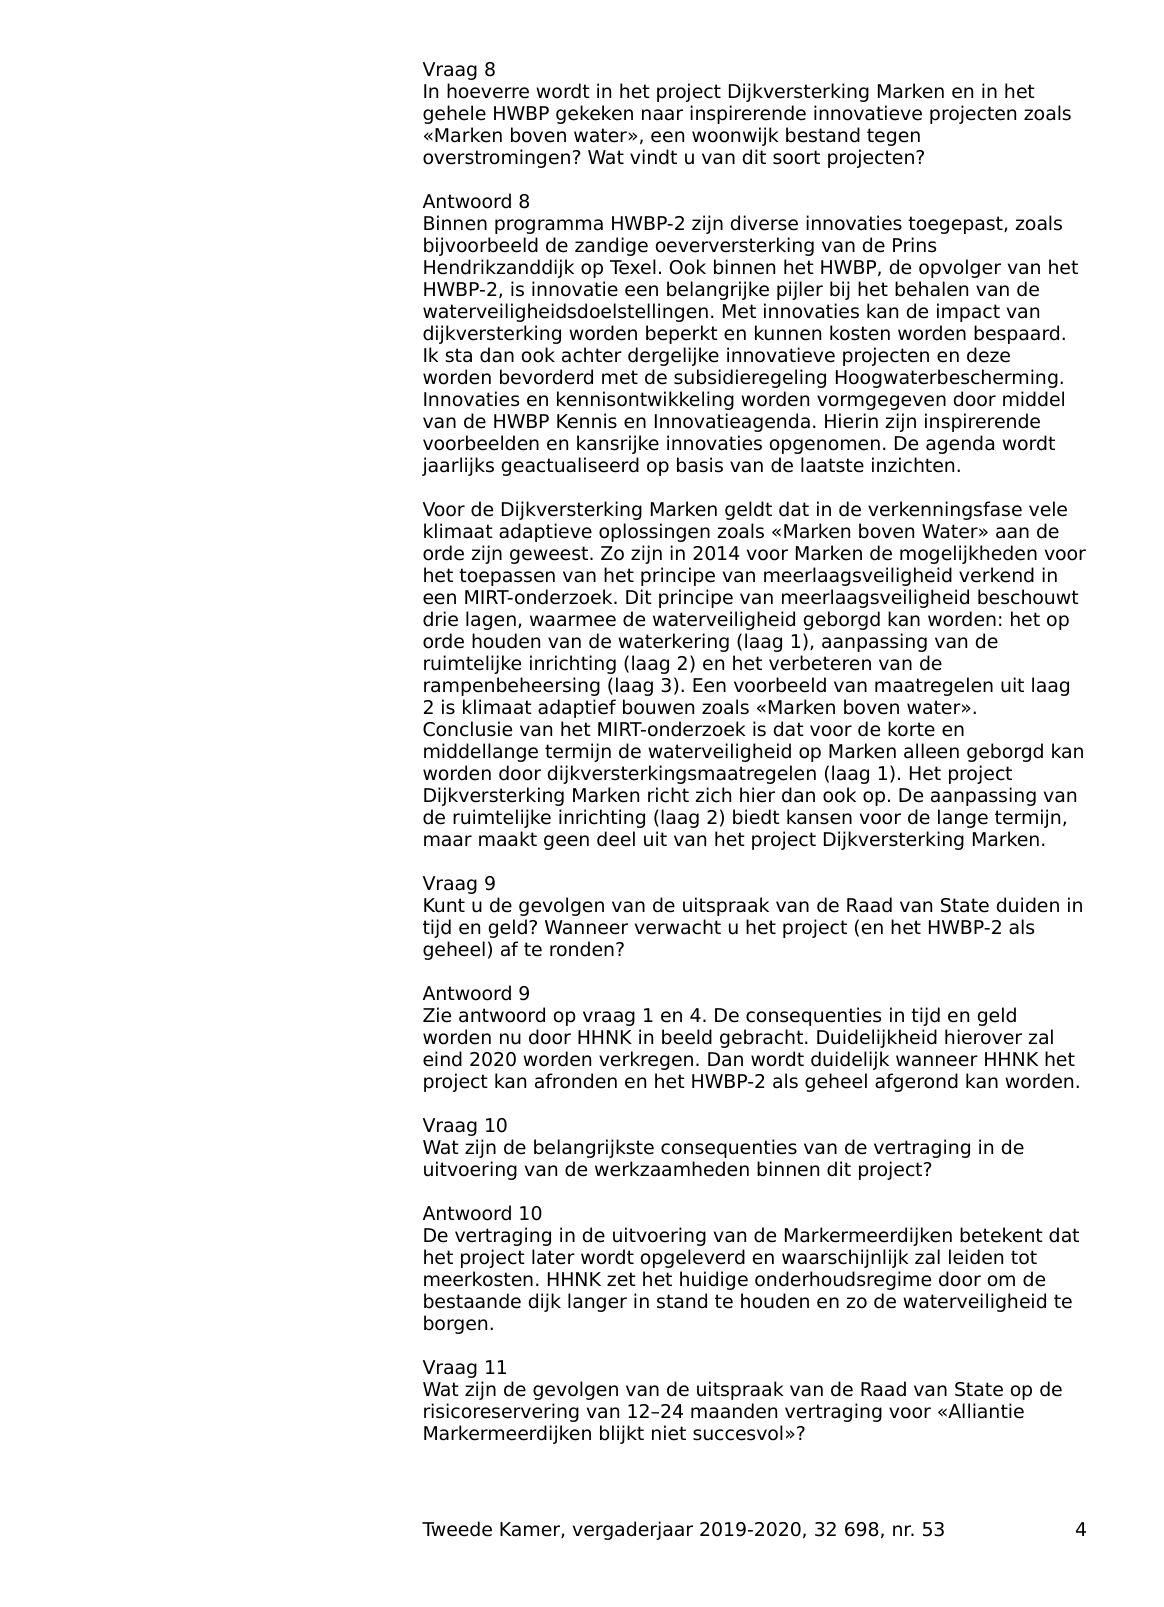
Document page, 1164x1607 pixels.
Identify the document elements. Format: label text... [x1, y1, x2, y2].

text Wat zijn de gevolgen van de uitspraak van de Raad van State op de risicoreservering van 12–24 maanden vertraging voor «Alliantie Markermeerdijken blijkt niet succesvol»? [422, 1379, 1087, 1445]
text Vraag 9 [422, 873, 1087, 895]
text Antwoord 10 [422, 1203, 1087, 1225]
text Antwoord 8 [422, 191, 1087, 213]
text Vraag 11 [422, 1357, 1087, 1379]
text Zie antwoord op vraag 1 en 4. De consequenties in tijd en geld worden nu door HHNK in beeld gebracht. Duidelijkheid hierover zal eind 2020 worden verkregen. Dan wordt duidelijk wanneer HHNK het project kan afronden en het HWBP-2 als geheel afgerond kan worden. [422, 1005, 1087, 1093]
text Kunt u de gevolgen van de uitspraak van de Raad van State duiden in tijd en geld? Wanneer verwacht u het project (en het HWBP-2 als geheel) af te ronden? [422, 895, 1087, 961]
text Wat zijn de belangrijkste consequenties van de vertraging in de uitvoering van de werkzaamheden binnen dit project? [422, 1137, 1087, 1181]
text De vertraging in de uitvoering van de Markermeerdijken betekent dat het project later wordt opgeleverd en waarschijnlijk zal leiden tot meerkosten. HHNK zet het huidige onderhoudsregime door om de bestaande dijk langer in stand te houden en zo de waterveiligheid te borgen. [422, 1225, 1087, 1335]
text Binnen programma HWBP-2 zijn diverse innovaties toegepast, zoals bijvoorbeeld de zandige oeverversterking van de Prins Hendrikzanddijk op Texel. Ook binnen het HWBP, de opvolger van het HWBP-2, is innovatie een belangrijke pijler bij het behalen van de waterveiligheidsdoelstellingen. Met innovaties kan de impact van dijkversterking worden beperkt en kunnen kosten worden bespaard. Ik sta dan ook achter dergelijke innovatieve projecten en deze worden bevorderd met de subsidieregeling Hoogwaterbescherming. Innovaties en kennisontwikkeling worden vormgegeven door middel van de HWBP Kennis en Innovatieagenda. Hierin zijn inspirerende voorbeelden en kansrijke innovaties opgenomen. De agenda wordt jaarlijks geactualiseerd op basis van de laatste inzichten. [422, 213, 1087, 477]
text Vraag 10 [422, 1115, 1087, 1137]
text In hoeverre wordt in het project Dijkversterking Marken en in het gehele HWBP gekeken naar inspirerende innovatieve projecten zoals «Marken boven water», een woonwijk bestand tegen overstromingen? Wat vindt u van dit soort projecten? [422, 81, 1087, 169]
text Voor de Dijkversterking Marken geldt dat in de verkenningsfase vele klimaat adaptieve oplossingen zoals «Marken boven Water» aan de orde zijn geweest. Zo zijn in 2014 voor Marken de mogelijkheden voor het toepassen van het principe van meerlaagsveiligheid verkend in een MIRT-onderzoek. Dit principe van meerlaagsveiligheid beschouwt drie lagen, waarmee de waterveiligheid geborgd kan worden: het op orde houden van de waterkering (laag 1), aanpassing van de ruimtelijke inrichting (laag 2) en het verbeteren van de rampenbeheersing (laag 3). Een voorbeeld van maatregelen uit laag 2 is klimaat adaptief bouwen zoals «Marken boven water». [422, 499, 1087, 719]
text Vraag 8 [422, 59, 1087, 81]
text Antwoord 9 [422, 983, 1087, 1005]
text Conclusie van het MIRT-onderzoek is dat voor de korte en middellange termijn de waterveiligheid op Marken alleen geborgd kan worden door dijkversterkingsmaatregelen (laag 1). Het project Dijkversterking Marken richt zich hier dan ook op. De aanpassing van de ruimtelijke inrichting (laag 2) biedt kansen voor de lange termijn, maar maakt geen deel uit van het project Dijkversterking Marken. [422, 719, 1087, 851]
